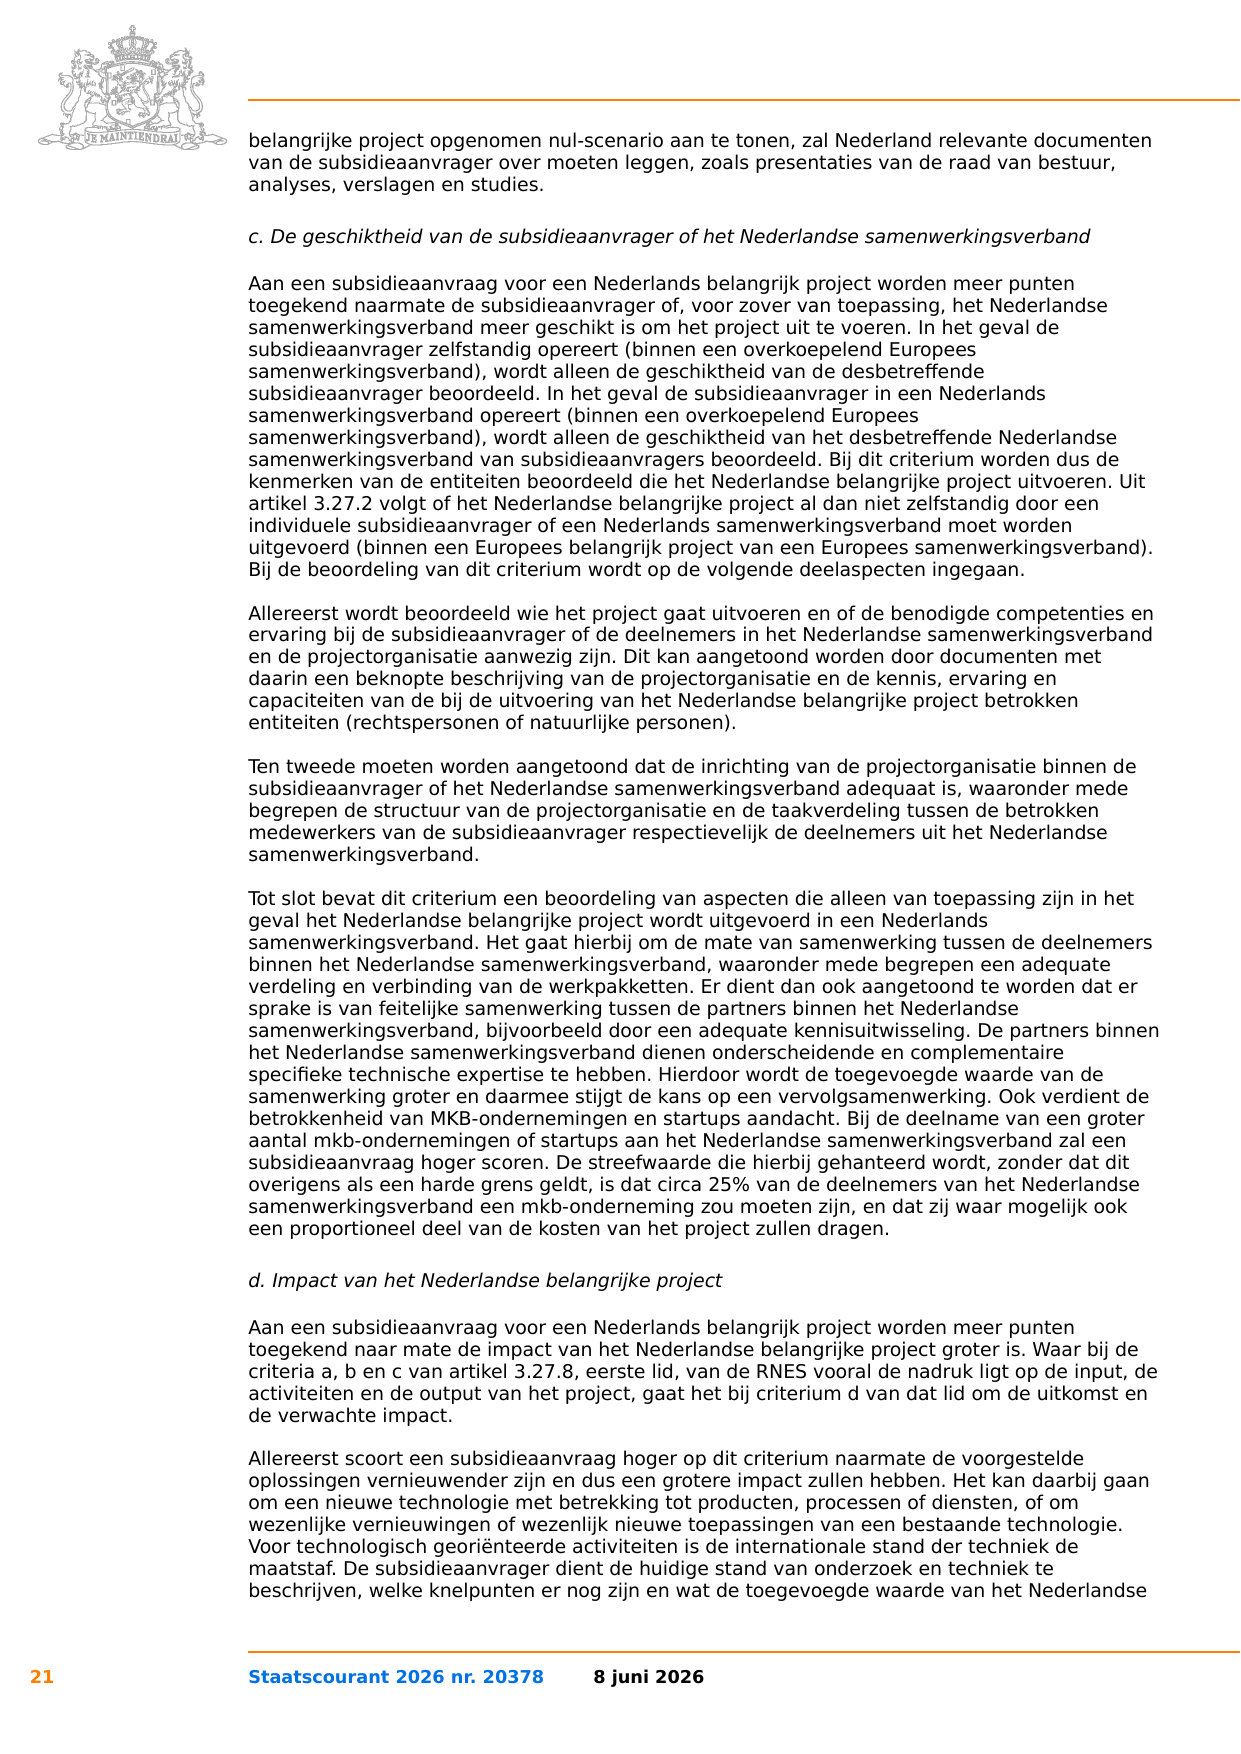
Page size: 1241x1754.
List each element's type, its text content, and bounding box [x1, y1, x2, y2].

text Allereerst wordt beoordeeld wie het project gaat uitvoeren en of de benodigde competenties en ervaring bij de subsidieaanvrager of de deelnemers in het Nederlandse samenwerkingsverband en de projectorganisatie aanwezig zijn. Dit kan aangetoond worden door documenten met daarin een beknopte beschrijving van de projectorganisatie en de kennis, ervaring en capaciteiten van de bij de uitvoering van het Nederlandse belangrijke project betrokken entiteiten (rechtspersonen of natuurlijke personen). [248, 602, 1163, 734]
text Aan een subsidieaanvraag voor een Nederlands belangrijk project worden meer punten toegekend naar mate de impact van het Nederlandse belangrijke project groter is. Waar bij de criteria a, b en c van artikel 3.27.8, eerste lid, van de RNES vooral de nadruk ligt op de input, de activiteiten en de output van het project, gaat het bij criterium d van dat lid om de uitkomst en de verwachte impact. [248, 1317, 1163, 1426]
text Aan een subsidieaanvraag voor een Nederlands belangrijk project worden meer punten toegekend naarmate de subsidieaanvrager of, voor zover van toepassing, het Nederlandse samenwerkingsverband meer geschikt is om het project uit te voeren. In het geval de subsidieaanvrager zelfstandig opereert (binnen een overkoepelend Europees samenwerkingsverband), wordt alleen de geschiktheid van de desbetreffende subsidieaanvrager beoordeeld. In het geval de subsidieaanvrager in een Nederlands samenwerkingsverband opereert (binnen een overkoepelend Europees samenwerkingsverband), wordt alleen de geschiktheid van het desbetreffende Nederlandse samenwerkingsverband van subsidieaanvragers beoordeeld. Bij dit criterium worden dus de kenmerken van de entiteiten beoordeeld die het Nederlandse belangrijke project uitvoeren. Uit artikel 3.27.2 volgt of het Nederlandse belangrijke project al dan niet zelfstandig door een individuele subsidieaanvrager of een Nederlands samenwerkingsverband moet worden uitgevoerd (binnen een Europees belangrijk project van een Europees samenwerkingsverband). Bij de beoordeling van dit criterium wordt op de volgende deelaspecten ingegaan. [248, 273, 1163, 581]
text belangrijke project opgenomen nul-scenario aan te tonen, zal Nederland relevante documenten van de subsidieaanvrager over moeten leggen, zoals presentaties van de raad van bestuur, analyses, verslagen en studies. [248, 130, 1163, 196]
text Tot slot bevat dit criterium een beoordeling van aspecten die alleen van toepassing zijn in het geval het Nederlandse belangrijke project wordt uitgevoerd in een Nederlands samenwerkingsverband. Het gaat hierbij om de mate van samenwerking tussen de deelnemers binnen het Nederlandse samenwerkingsverband, waaronder mede begrepen een adequate verdeling en verbinding van de werkpakketten. Er dient dan ook aangetoond te worden dat er sprake is van feitelijke samenwerking tussen de partners binnen het Nederlandse samenwerkingsverband, bijvoorbeeld door een adequate kennisuitwisseling. De partners binnen het Nederlandse samenwerkingsverband dienen onderscheidende en complementaire specifieke technische expertise te hebben. Hierdoor wordt de toegevoegde waarde van de samenwerking groter en daarmee stijgt de kans op een vervolgsamenwerking. Ook verdient de betrokkenheid van MKB-ondernemingen en startups aandacht. Bij de deelname van een groter aantal mkb-ondernemingen of startups aan het Nederlandse samenwerkingsverband zal een subsidieaanvraag hoger scoren. De streefwaarde die hierbij gehanteerd wordt, zonder dat dit overigens als een harde grens geldt, is dat circa 25% van de deelnemers van het Nederlandse samenwerkingsverband een mkb-onderneming zou moeten zijn, en dat zij waar mogelijk ook een proportioneel deel van de kosten van het project zullen dragen. [248, 888, 1163, 1239]
subtitle c. De geschiktheid van de subsidieaanvrager of het Nederlandse samenwerkingsverband [248, 226, 1163, 248]
subtitle d. Impact van het Nederlandse belangrijke project [248, 1269, 1163, 1292]
text Allereerst scoort een subsidieaanvraag hoger op dit criterium naarmate de voorgestelde oplossingen vernieuwender zijn en dus een grotere impact zullen hebben. Het kan daarbij gaan om een nieuwe technologie met betrekking tot producten, processen of diensten, of om wezenlijke vernieuwingen of wezenlijk nieuwe toepassingen van een bestaande technologie. Voor technologisch georiënteerde activiteiten is de internationale stand der techniek de maatstaf. De subsidieaanvrager dient de huidige stand van onderzoek en techniek te beschrijven, welke knelpunten er nog zijn en wat de toegevoegde waarde van het Nederlandse [248, 1448, 1163, 1602]
text Ten tweede moeten worden aangetoond dat de inrichting van de projectorganisatie binnen de subsidieaanvrager of het Nederlandse samenwerkingsverband adequaat is, waaronder mede begrepen de structuur van de projectorganisatie en de taakverdeling tussen de betrokken medewerkers van de subsidieaanvrager respectievelijk de deelnemers uit het Nederlandse samenwerkingsverband. [248, 756, 1163, 866]
picture [38, 25, 227, 150]
